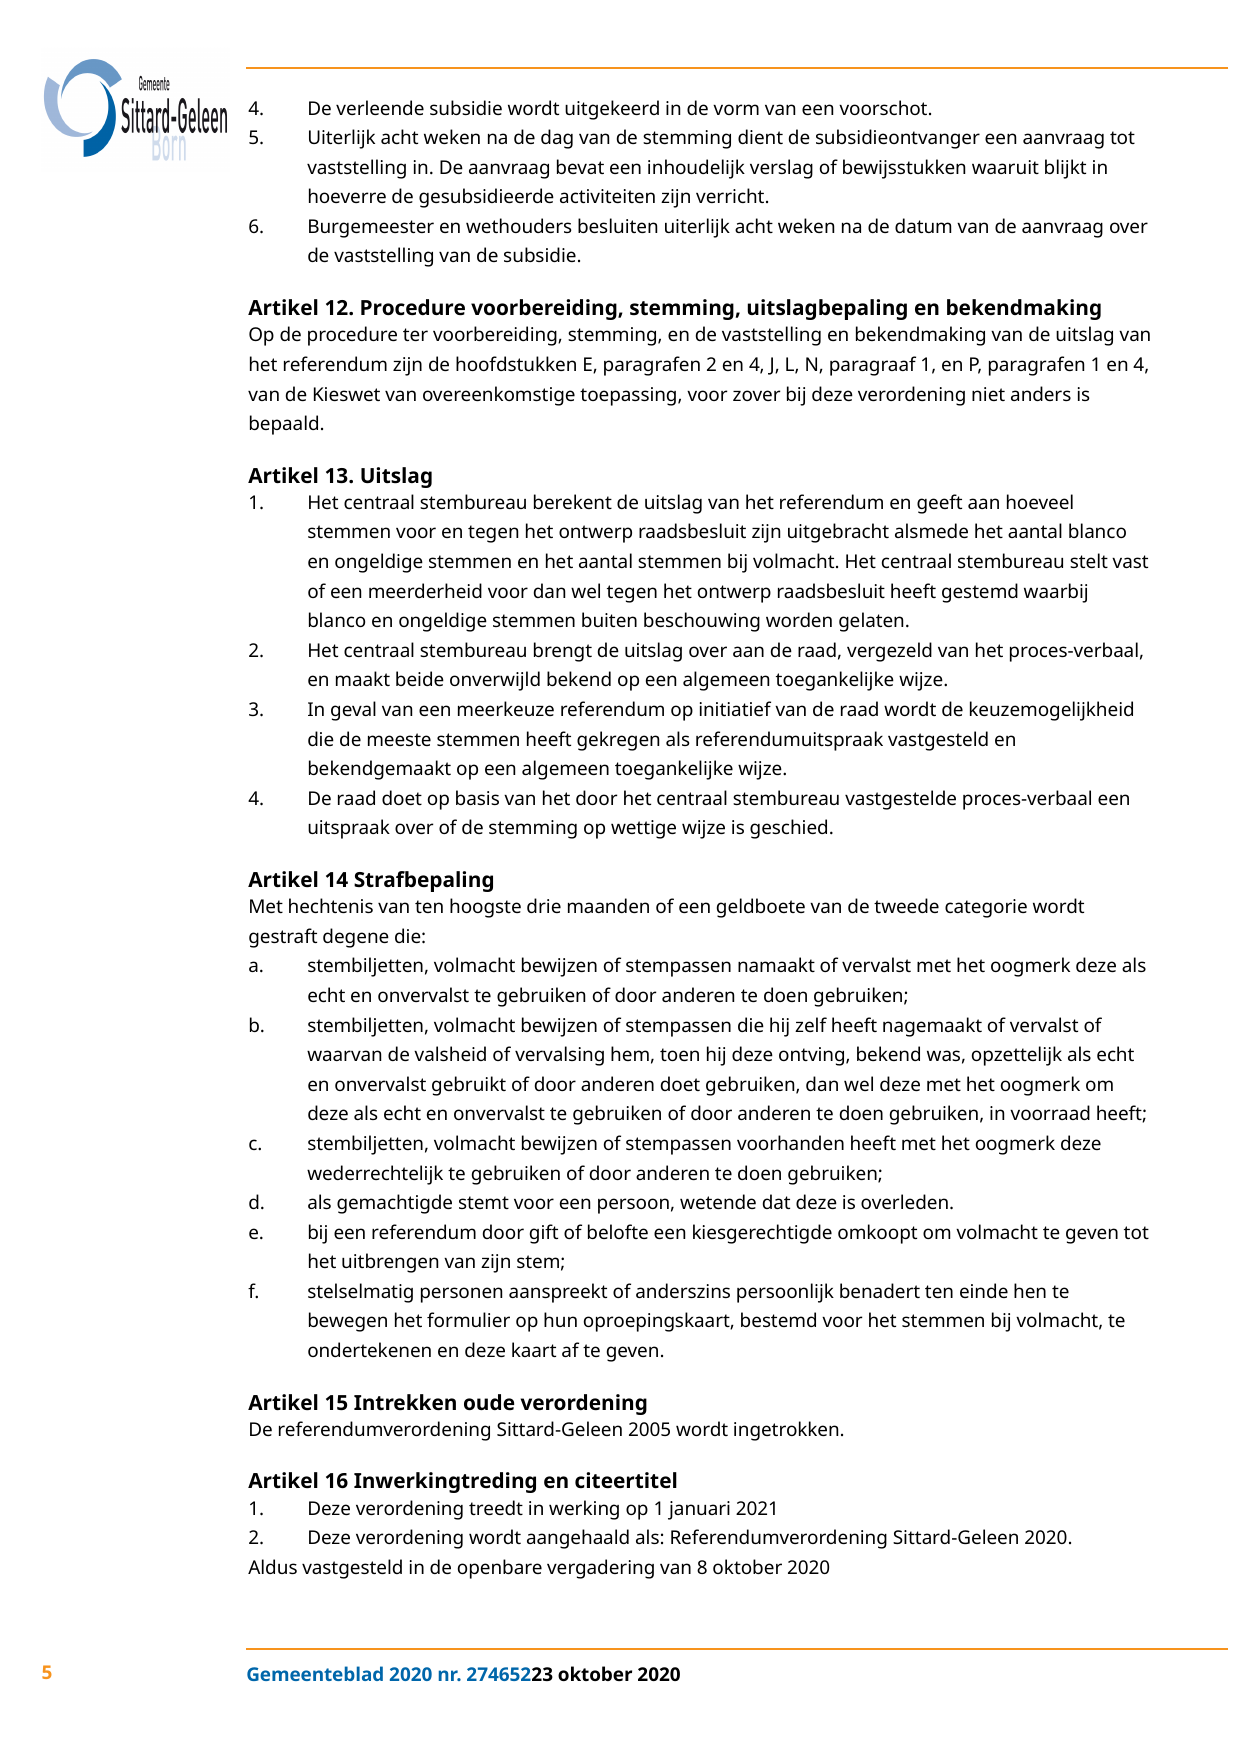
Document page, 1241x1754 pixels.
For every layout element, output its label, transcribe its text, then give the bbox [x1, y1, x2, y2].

text Artikel 13. Uitslag [248, 461, 1152, 489]
text Artikel 16 Inwerkingtreding en citeertitel [248, 1466, 1152, 1495]
list De raad doet op basis van het door het centraal stembureau vastgestelde proces-verbaal een uitspraak over of de stemming op wettige wijze is geschied. [248, 785, 1152, 840]
list Deze verordening wordt aangehaald als: Referendumverordening Sittard-Geleen 2020. [248, 1524, 1152, 1550]
text De referendumverordening Sittard-Geleen 2005 wordt ingetrokken. [248, 1416, 1152, 1442]
list stembiljetten, volmacht bewijzen of stempassen voorhanden heeft met het oogmerk deze wederrechtelijk te gebruiken of door anderen te doen gebruiken; [248, 1130, 1152, 1185]
list bij een referendum door gift of belofte een kiesgerechtigde omkoopt om volmacht te geven tot het uitbrengen van zijn stem; [248, 1219, 1152, 1274]
list Uiterlijk acht weken na de dag van de stemming dient de subsidieontvanger een aanvraag tot vaststelling in. De aanvraag bevat een inhoudelijk verslag of bewijsstukken waaruit blijkt in hoeverre de gesubsidieerde activiteiten zijn verricht. [248, 124, 1152, 209]
text Op de procedure ter voorbereiding, stemming, en de vaststelling en bekendmaking van de uitslag van het referendum zijn de hoofdstukken E, paragrafen 2 en 4, J, L, N, paragraaf 1, en P, paragrafen 1 en 4, van de Kieswet van overeenkomstige toepassing, voor zover bij deze verordening niet anders is bepaald. [248, 322, 1152, 436]
list Deze verordening treedt in werking op 1 januari 2021 [248, 1495, 1152, 1521]
list als gemachtigde stemt voor een persoon, wetende dat deze is overleden. [248, 1189, 1152, 1215]
text Artikel 15 Intrekken oude verordening [248, 1388, 1152, 1416]
list stembiljetten, volmacht bewijzen of stempassen die hij zelf heeft nagemaakt of vervalst of waarvan de valsheid of vervalsing hem, toen hij deze ontving, bekend was, opzettelijk als echt en onvervalst gebruikt of door anderen doet gebruiken, dan wel deze met het oogmerk om deze als echt en onvervalst te gebruiken of door anderen te doen gebruiken, in voorraad heeft; [248, 1012, 1152, 1126]
list In geval van een meerkeuze referendum op initiatief van de raad wordt de keuzemogelijkheid die de meeste stemmen heeft gekregen als referendumuitspraak vastgesteld en bekendgemaakt op een algemeen toegankelijke wijze. [248, 696, 1152, 781]
list Het centraal stembureau berekent de uitslag van het referendum en geeft aan hoeveel stemmen voor en tegen het ontwerp raadsbesluit zijn uitgebracht alsmede het aantal blanco en ongeldige stemmen en het aantal stemmen bij volmacht. Het centraal stembureau stelt vast of een meerderheid voor dan wel tegen het ontwerp raadsbesluit heeft gestemd waarbij blanco en ongeldige stemmen buiten beschouwing worden gelaten. [248, 489, 1152, 633]
picture [41, 47, 231, 172]
list stembiljetten, volmacht bewijzen of stempassen namaakt of vervalst met het oogmerk deze als echt en onvervalst te gebruiken of door anderen te doen gebruiken; [248, 953, 1152, 1008]
list Burgemeester en wethouders besluiten uiterlijk acht weken na de datum van de aanvraag over de vaststelling van de subsidie. [248, 213, 1152, 268]
list De verleende subsidie wordt uitgekeerd in de vorm van een voorschot. [248, 95, 1152, 121]
text Aldus vastgesteld in de openbare vergadering van 8 oktober 2020 [248, 1554, 1152, 1580]
text Met hechtenis van ten hoogste drie maanden of een geldboete van de tweede categorie wordt gestraft degene die: [248, 893, 1152, 949]
text Artikel 14 Strafbepaling [248, 865, 1152, 893]
list stelselmatig personen aanspreekt of anderszins persoonlijk benadert ten einde hen te bewegen het formulier op hun oproepingskaart, bestemd voor het stemmen bij volmacht, te ondertekenen en deze kaart af te geven. [248, 1278, 1152, 1363]
text Artikel 12. Procedure voorbereiding, stemming, uitslagbepaling en bekendmaking [248, 293, 1152, 322]
list Het centraal stembureau brengt de uitslag over aan de raad, vergezeld van het proces-verbaal, en maakt beide onverwijld bekend op een algemeen toegankelijke wijze. [248, 637, 1152, 692]
